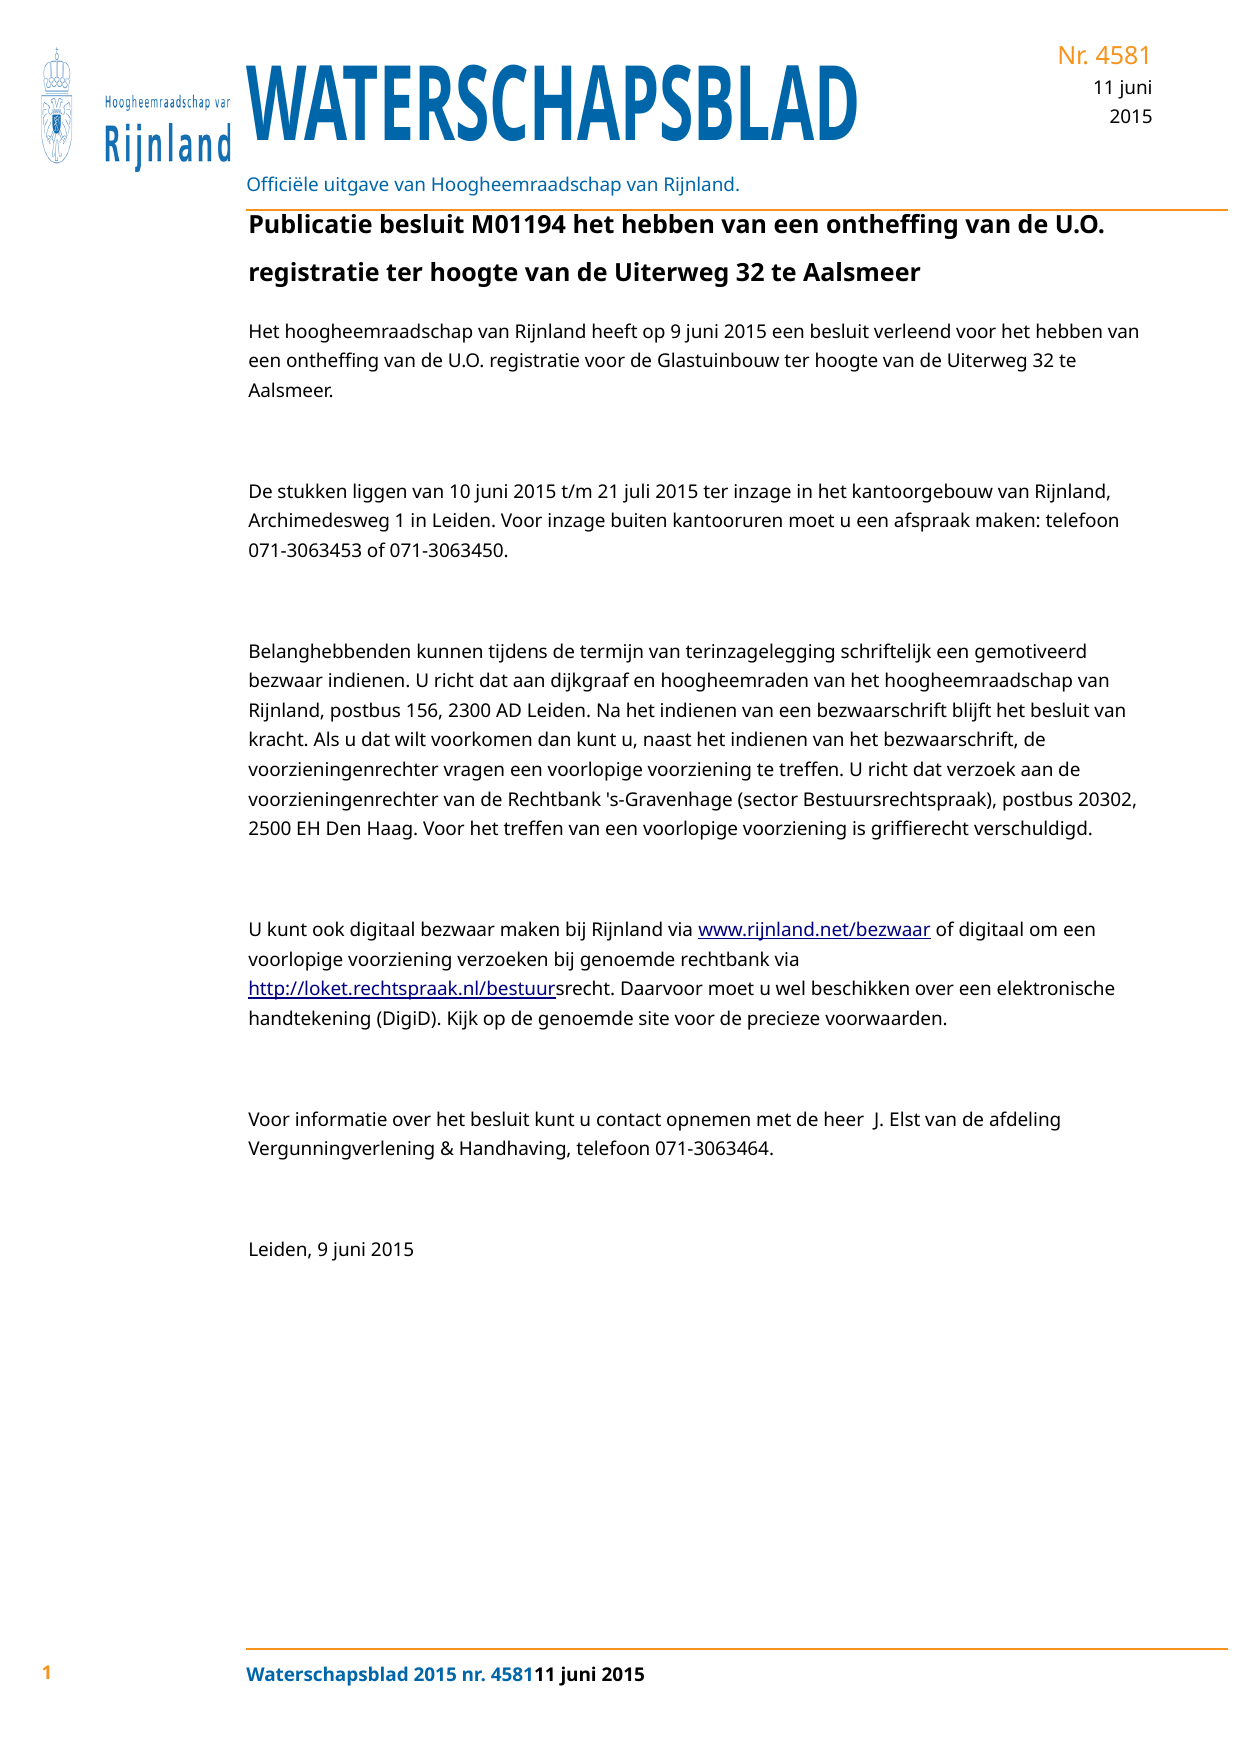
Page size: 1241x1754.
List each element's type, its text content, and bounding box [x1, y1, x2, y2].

text Voor informatie over het besluit kunt u contact opnemen met de heer J. Elst van de afdeling Vergunningverlening & Handhaving, telefoon 071-3063464. [248, 1106, 1152, 1161]
text Belanghebbenden kunnen tijdens de termijn van terinzagelegging schriftelijk een gemotiveerd bezwaar indienen. U richt dat aan dijkgraaf en hoogheemraden van het hoogheemraadschap van Rijnland, postbus 156, 2300 AD Leiden. Na het indienen van een bezwaarschrift blijft het besluit van kracht. Als u dat wilt voorkomen dan kunt u, naast het indienen van het bezwaarschrift, de voorzieningenrechter vragen een voorlopige voorziening te treffen. U richt dat verzoek aan de voorzieningenrechter van de Rechtbank 's-Gravenhage (sector Bestuursrechtspraak), postbus 20302, 2500 EH Den Haag. Voor het treffen van een voorlopige voorziening is griffierecht verschuldigd. [248, 638, 1152, 841]
text U kunt ook digitaal bezwaar maken bij Rijnland via www.rijnland.net/bezwaar of digitaal om een voorlopige voorziening verzoeken bij genoemde rechtbank via http://loket.rechtspraak.nl/bestuursrecht. Daarvoor moet u wel beschikken over een elektronische handtekening (DigiD). Kijk op de genoemde site voor de precieze voorwaarden. [248, 916, 1152, 1031]
text De stukken liggen van 10 juni 2015 t/m 21 juli 2015 ter inzage in het kantoorgebouw van Rijnland, Archimedesweg 1 in Leiden. Voor inzage buiten kantooruren moet u een afspraak maken: telefoon 071-3063453 of 071-3063450. [248, 478, 1152, 563]
text Het hoogheemraadschap van Rijnland heeft op 9 juni 2015 een besluit verleend voor het hebben van een ontheffing van de U.O. registratie voor de Glastuinbouw ter hoogte van de Uiterweg 32 te Aalsmeer. [248, 318, 1152, 403]
text Leiden, 9 juni 2015 [248, 1236, 1152, 1262]
picture [41, 47, 231, 172]
text Publicatie besluit M01194 het hebben van een ontheffing van de U.O. registratie ter hoogte van de Uiterweg 32 te Aalsmeer [248, 211, 1152, 288]
